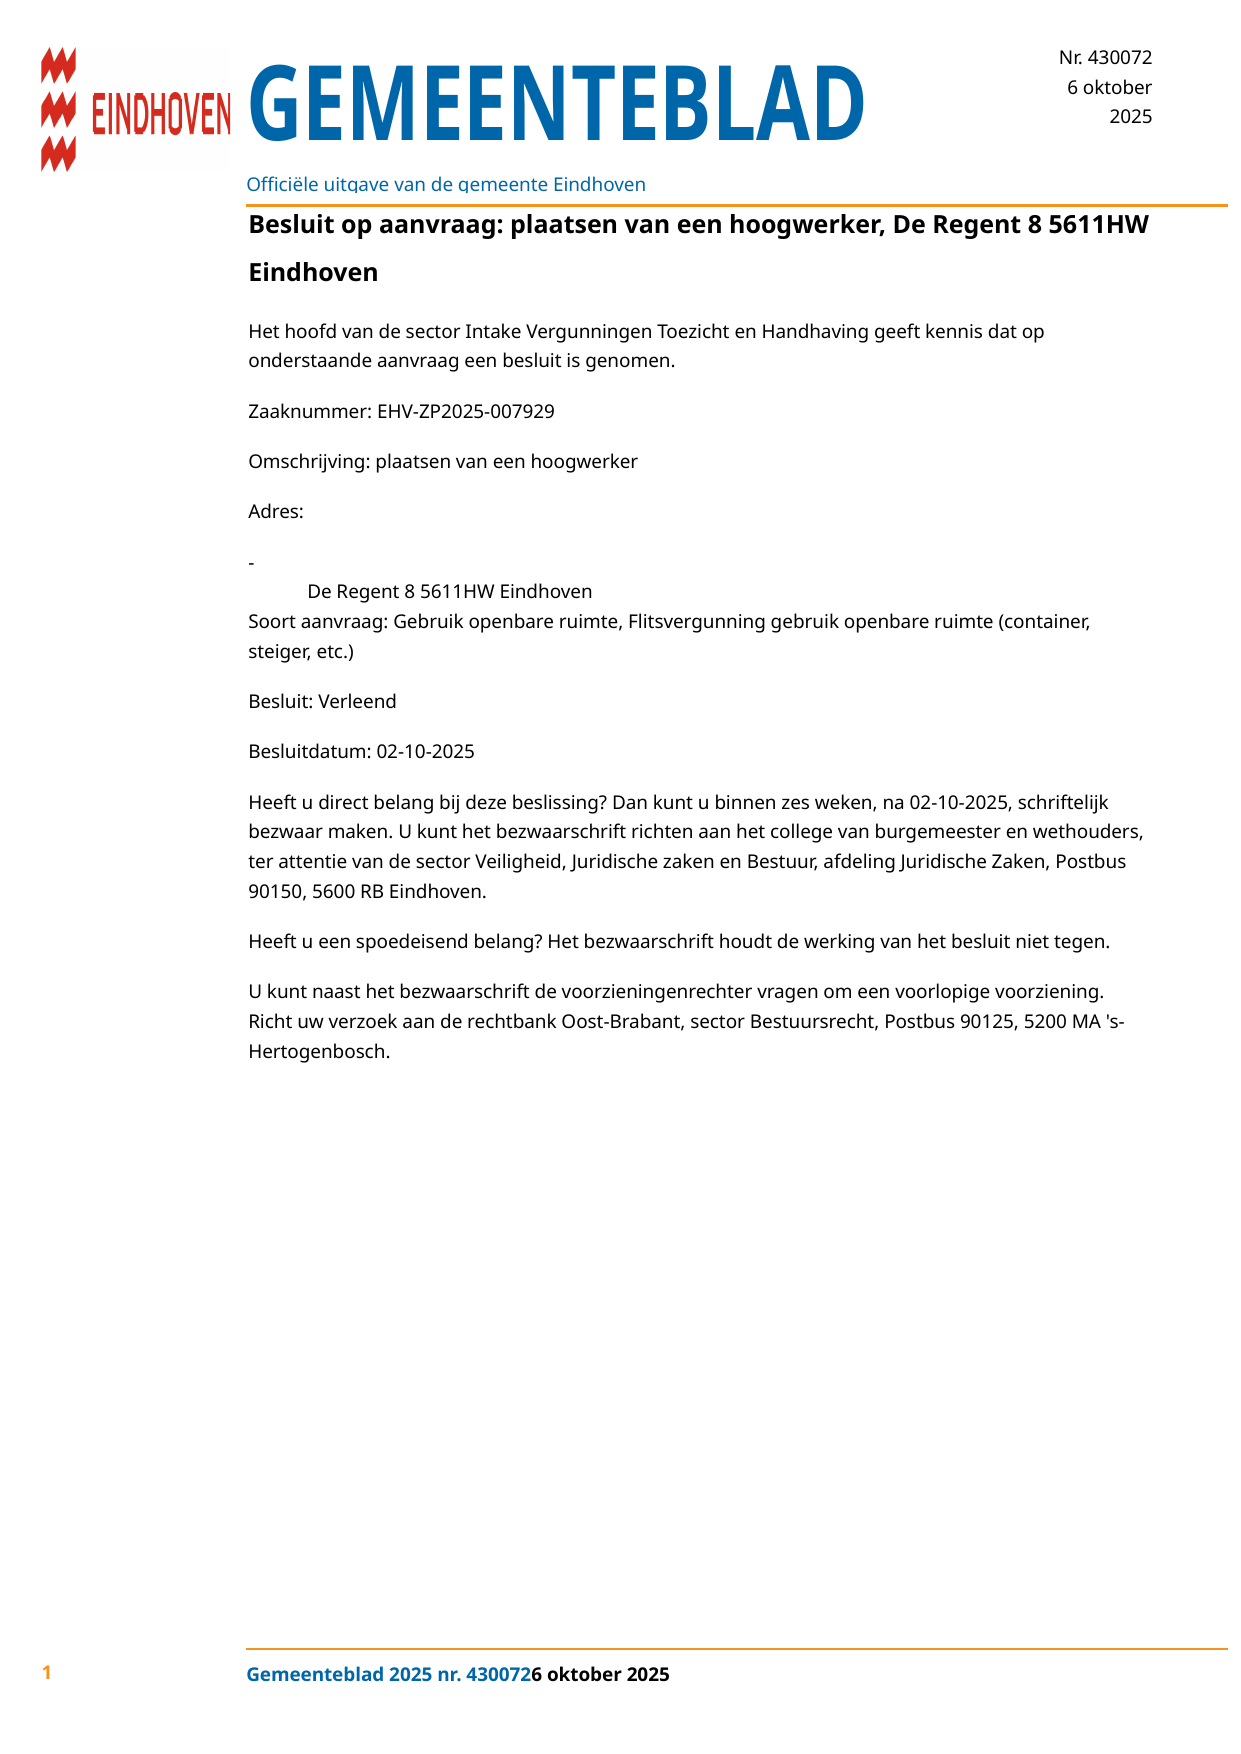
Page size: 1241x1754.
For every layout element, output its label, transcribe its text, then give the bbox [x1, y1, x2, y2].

text Adres: [248, 499, 1152, 524]
text Zaaknummer: EHV-ZP2025-007929 [248, 398, 1152, 424]
text Besluitdatum: 02-10-2025 [248, 739, 1152, 764]
list De Regent 8 5611HW Eindhoven [248, 579, 1152, 604]
picture [41, 47, 231, 172]
text Besluit op aanvraag: plaatsen van een hoogwerker, De Regent 8 5611HW Eindhoven [248, 207, 1152, 288]
text Soort aanvraag: Gebruik openbare ruimte, Flitsvergunning gebruik openbare ruimte (container, steiger, etc.) [248, 608, 1152, 664]
text Omschrijving: plaatsen van een hoogwerker [248, 448, 1152, 474]
text Heeft u direct belang bij deze beslissing? Dan kunt u binnen zes weken, na 02-10-2025, schriftelijk bezwaar maken. U kunt het bezwaarschrift richten aan het college van burgemeester en wethouders, ter attentie van de sector Veiligheid, Juridische zaken en Bestuur, afdeling Juridische Zaken, Postbus 90150, 5600 RB Eindhoven. [248, 789, 1152, 904]
text Het hoofd van de sector Intake Vergunningen Toezicht en Handhaving geeft kennis dat op onderstaande aanvraag een besluit is genomen. [248, 318, 1152, 373]
text U kunt naast het bezwaarschrift de voorzieningenrechter vragen om een voorlopige voorziening. Richt uw verzoek aan de rechtbank Oost-Brabant, sector Bestuursrecht, Postbus 90125, 5200 MA 's-Hertogenbosch. [248, 979, 1152, 1064]
text Besluit: Verleend [248, 688, 1152, 714]
text Heeft u een spoedeisend belang? Het bezwaarschrift houdt de werking van het besluit niet tegen. [248, 928, 1152, 954]
